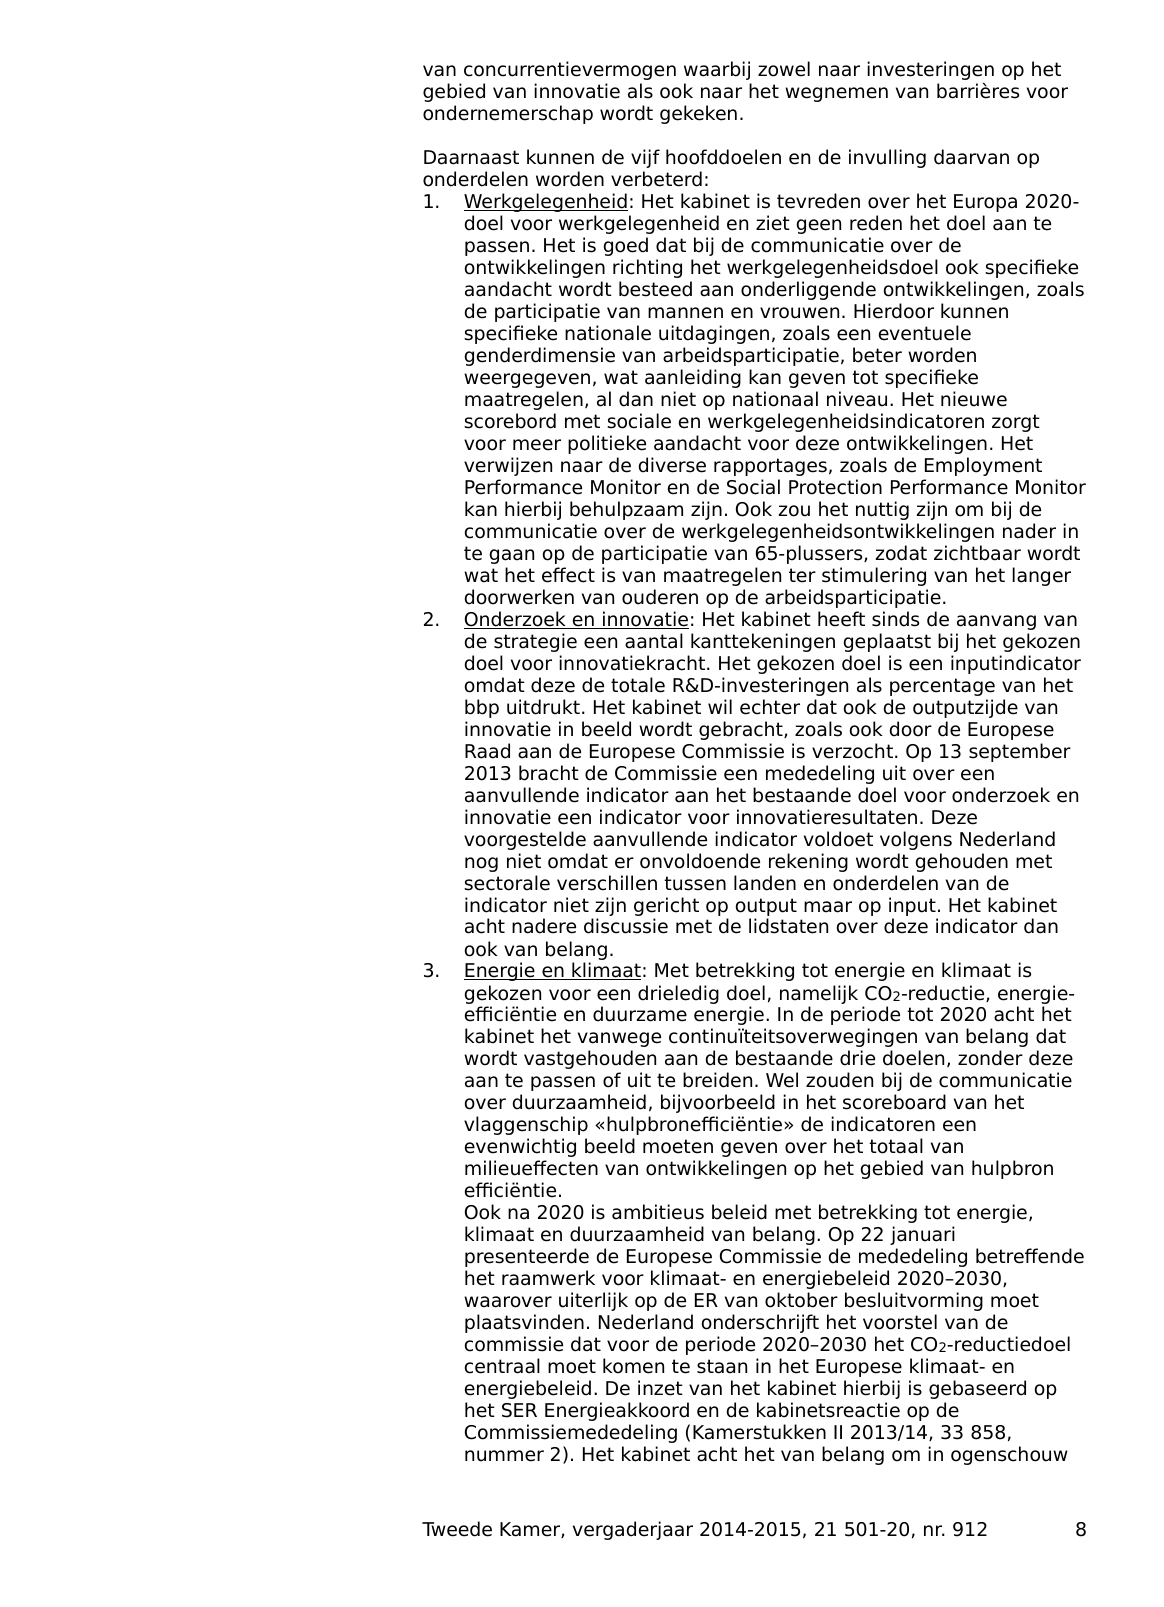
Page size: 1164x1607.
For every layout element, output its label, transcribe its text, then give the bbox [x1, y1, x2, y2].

text 1. Werkgelegenheid: Het kabinet is tevreden over het Europa 2020-doel voor werkgelegenheid en ziet geen reden het doel aan te passen. Het is goed dat bij de communicatie over de ontwikkelingen richting het werkgelegenheidsdoel ook specifieke aandacht wordt besteed aan onderliggende ontwikkelingen, zoals de participatie van mannen en vrouwen. Hierdoor kunnen specifieke nationale uitdagingen, zoals een eventuele genderdimensie van arbeidsparticipatie, beter worden weergegeven, wat aanleiding kan geven tot specifieke maatregelen, al dan niet op nationaal niveau. Het nieuwe scorebord met sociale en werkgelegenheidsindicatoren zorgt voor meer politieke aandacht voor deze ontwikkelingen. Het verwijzen naar de diverse rapportages, zoals de Employment Performance Monitor en de Social Protection Performance Monitor kan hierbij behulpzaam zijn. Ook zou het nuttig zijn om bij de communicatie over de werkgelegenheidsontwikkelingen nader in te gaan op de participatie van 65-plussers, zodat zichtbaar wordt wat het effect is van maatregelen ter stimulering van het langer doorwerken van ouderen op de arbeidsparticipatie. [422, 191, 1087, 609]
text Ook na 2020 is ambitieus beleid met betrekking tot energie, klimaat en duurzaamheid van belang. Op 22 januari presenteerde de Europese Commissie de mededeling betreffende het raamwerk voor klimaat- en energiebeleid 2020–2030, waarover uiterlijk op de ER van oktober besluitvorming moet plaatsvinden. Nederland onderschrijft het voorstel van de commissie dat voor de periode 2020–2030 het CO2-reductiedoel centraal moet komen te staan in het Europese klimaat- en energiebeleid. De inzet van het kabinet hierbij is gebaseerd op het SER Energieakkoord en de kabinetsreactie op de Commissiemededeling (Kamerstukken II 2013/14, 33 858, nummer 2). Het kabinet acht het van belang om in ogenschouw [464, 1202, 1087, 1466]
text 3. Energie en klimaat: Met betrekking tot energie en klimaat is gekozen voor een drieledig doel, namelijk CO2-reductie, energie-efficiëntie en duurzame energie. In de periode tot 2020 acht het kabinet het vanwege continuïteitsoverwegingen van belang dat wordt vastgehouden aan de bestaande drie doelen, zonder deze aan te passen of uit te breiden. Wel zouden bij de communicatie over duurzaamheid, bijvoorbeeld in het scoreboard van het vlaggenschip «hulpbronefficiëntie» de indicatoren een evenwichtig beeld moeten geven over het totaal van milieueffecten van ontwikkelingen op het gebied van hulpbron efficiëntie. [422, 960, 1087, 1202]
text Daarnaast kunnen de vijf hoofddoelen en de invulling daarvan op onderdelen worden verbeterd: [422, 147, 1087, 191]
text 2. Onderzoek en innovatie: Het kabinet heeft sinds de aanvang van de strategie een aantal kanttekeningen geplaatst bij het gekozen doel voor innovatiekracht. Het gekozen doel is een inputindicator omdat deze de totale R&D-investeringen als percentage van het bbp uitdrukt. Het kabinet wil echter dat ook de outputzijde van innovatie in beeld wordt gebracht, zoals ook door de Europese Raad aan de Europese Commissie is verzocht. Op 13 september 2013 bracht de Commissie een mededeling uit over een aanvullende indicator aan het bestaande doel voor onderzoek en innovatie een indicator voor innovatieresultaten. Deze voorgestelde aanvullende indicator voldoet volgens Nederland nog niet omdat er onvoldoende rekening wordt gehouden met sectorale verschillen tussen landen en onderdelen van de indicator niet zijn gericht op output maar op input. Het kabinet acht nadere discussie met de lidstaten over deze indicator dan ook van belang. [422, 609, 1087, 960]
text van concurrentievermogen waarbij zowel naar investeringen op het gebied van innovatie als ook naar het wegnemen van barrières voor ondernemerschap wordt gekeken. [422, 59, 1087, 125]
